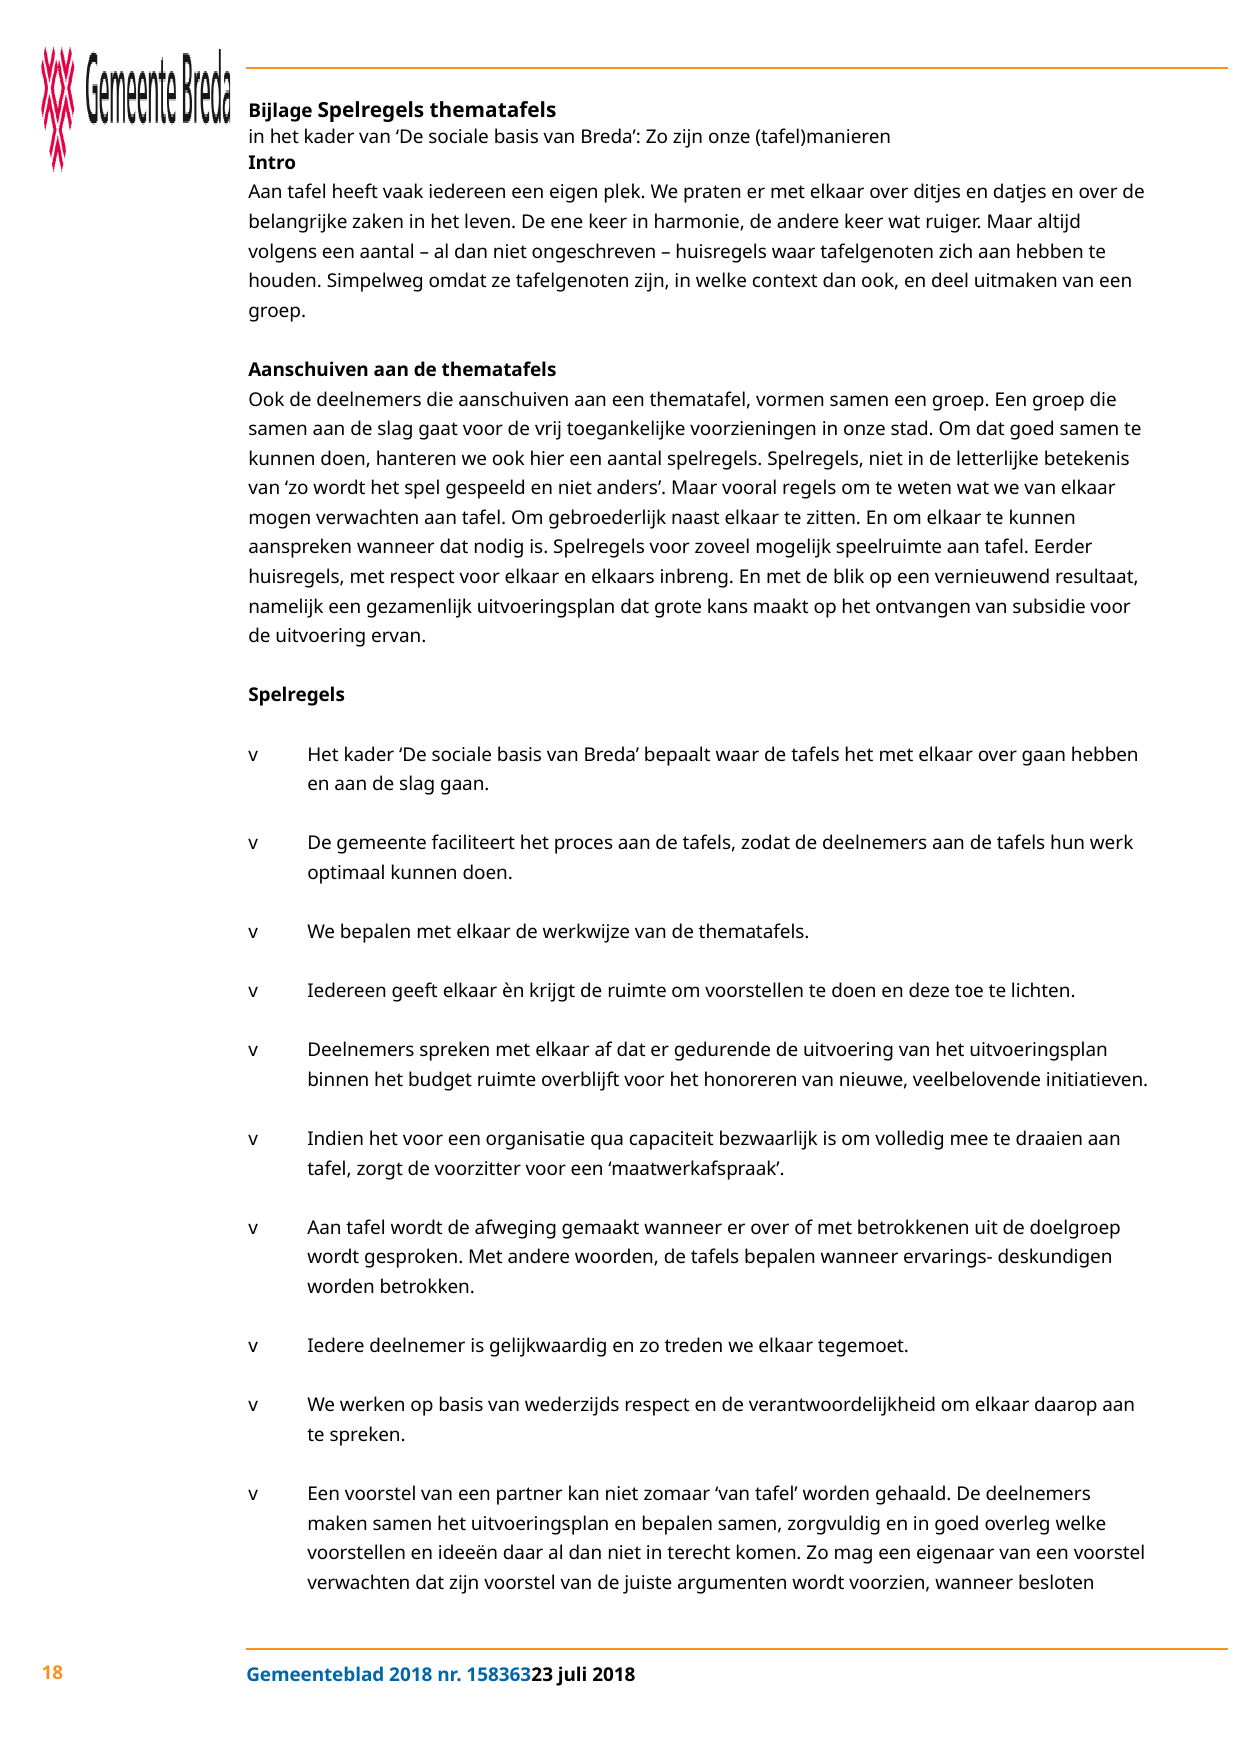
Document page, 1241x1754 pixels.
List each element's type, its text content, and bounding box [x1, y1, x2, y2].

list We bepalen met elkaar de werkwijze van de thematafels. [248, 918, 1152, 944]
text in het kader van ‘De sociale basis van Breda’: Zo zijn onze (tafel)manieren [248, 123, 1152, 149]
text Ook de deelnemers die aanschuiven aan een thematafel, vormen samen een groep. Een groep die samen aan de slag gaat voor de vrij toegankelijke voorzieningen in onze stad. Om dat goed samen te kunnen doen, hanteren we ook hier een aantal spelregels. Spelregels, niet in de letterlijke betekenis van ‘zo wordt het spel gespeeld en niet anders’. Maar vooral regels om te weten wat we van elkaar mogen verwachten aan tafel. Om gebroederlijk naast elkaar te zitten. En om elkaar te kunnen aanspreken wanneer dat nodig is. Spelregels voor zoveel mogelijk speelruimte aan tafel. Eerder huisregels, met respect voor elkaar en elkaars inbreng. En met de blik op een vernieuwend resultaat, namelijk een gezamenlijk uitvoeringsplan dat grote kans maakt op het ontvangen van subsidie voor de uitvoering ervan. [248, 386, 1152, 648]
list De gemeente faciliteert het proces aan de tafels, zodat de deelnemers aan de tafels hun werk optimaal kunnen doen. [248, 829, 1152, 885]
list Deelnemers spreken met elkaar af dat er gedurende de uitvoering van het uitvoeringsplan binnen het budget ruimte overblijft voor het honoreren van nieuwe, veelbelovende initiatieven. [248, 1037, 1152, 1092]
picture [41, 47, 231, 172]
text Spelregels [248, 682, 1152, 707]
text Aanschuiven aan de thematafels [248, 356, 1152, 382]
list Iedereen geeft elkaar èn krijgt de ruimte om voorstellen te doen en deze toe te lichten. [248, 977, 1152, 1003]
text Bijlage Spelregels thematafels [248, 95, 1152, 123]
list Een voorstel van een partner kan niet zomaar ‘van tafel’ worden gehaald. De deelnemers maken samen het uitvoeringsplan en bepalen samen, zorgvuldig en in goed overleg welke voorstellen en ideeën daar al dan niet in terecht komen. Zo mag een eigenaar van een voorstel verwachten dat zijn voorstel van de juiste argumenten wordt voorzien, wanneer besloten [248, 1480, 1152, 1595]
list Indien het voor een organisatie qua capaciteit bezwaarlijk is om volledig mee te draaien aan tafel, zorgt de voorzitter voor een ‘maatwerkafspraak’. [248, 1125, 1152, 1181]
text Intro [248, 149, 1152, 175]
list We werken op basis van wederzijds respect en de verantwoordelijkheid om elkaar daarop aan te spreken. [248, 1392, 1152, 1447]
list Iedere deelnemer is gelijkwaardig en zo treden we elkaar tegemoet. [248, 1332, 1152, 1358]
text Aan tafel heeft vaak iedereen een eigen plek. We praten er met elkaar over ditjes en datjes en over de belangrijke zaken in het leven. De ene keer in harmonie, de andere keer wat ruiger. Maar altijd volgens een aantal – al dan niet ongeschreven – huisregels waar tafelgenoten zich aan hebben te houden. Simpelweg omdat ze tafelgenoten zijn, in welke context dan ook, en deel uitmaken van een groep. [248, 179, 1152, 323]
list Het kader ‘De sociale basis van Breda’ bepaalt waar de tafels het met elkaar over gaan hebben en aan de slag gaan. [248, 741, 1152, 796]
list Aan tafel wordt de afweging gemaakt wanneer er over of met betrokkenen uit de doelgroep wordt gesproken. Met andere woorden, de tafels bepalen wanneer ervarings- deskundigen worden betrokken. [248, 1214, 1152, 1299]
